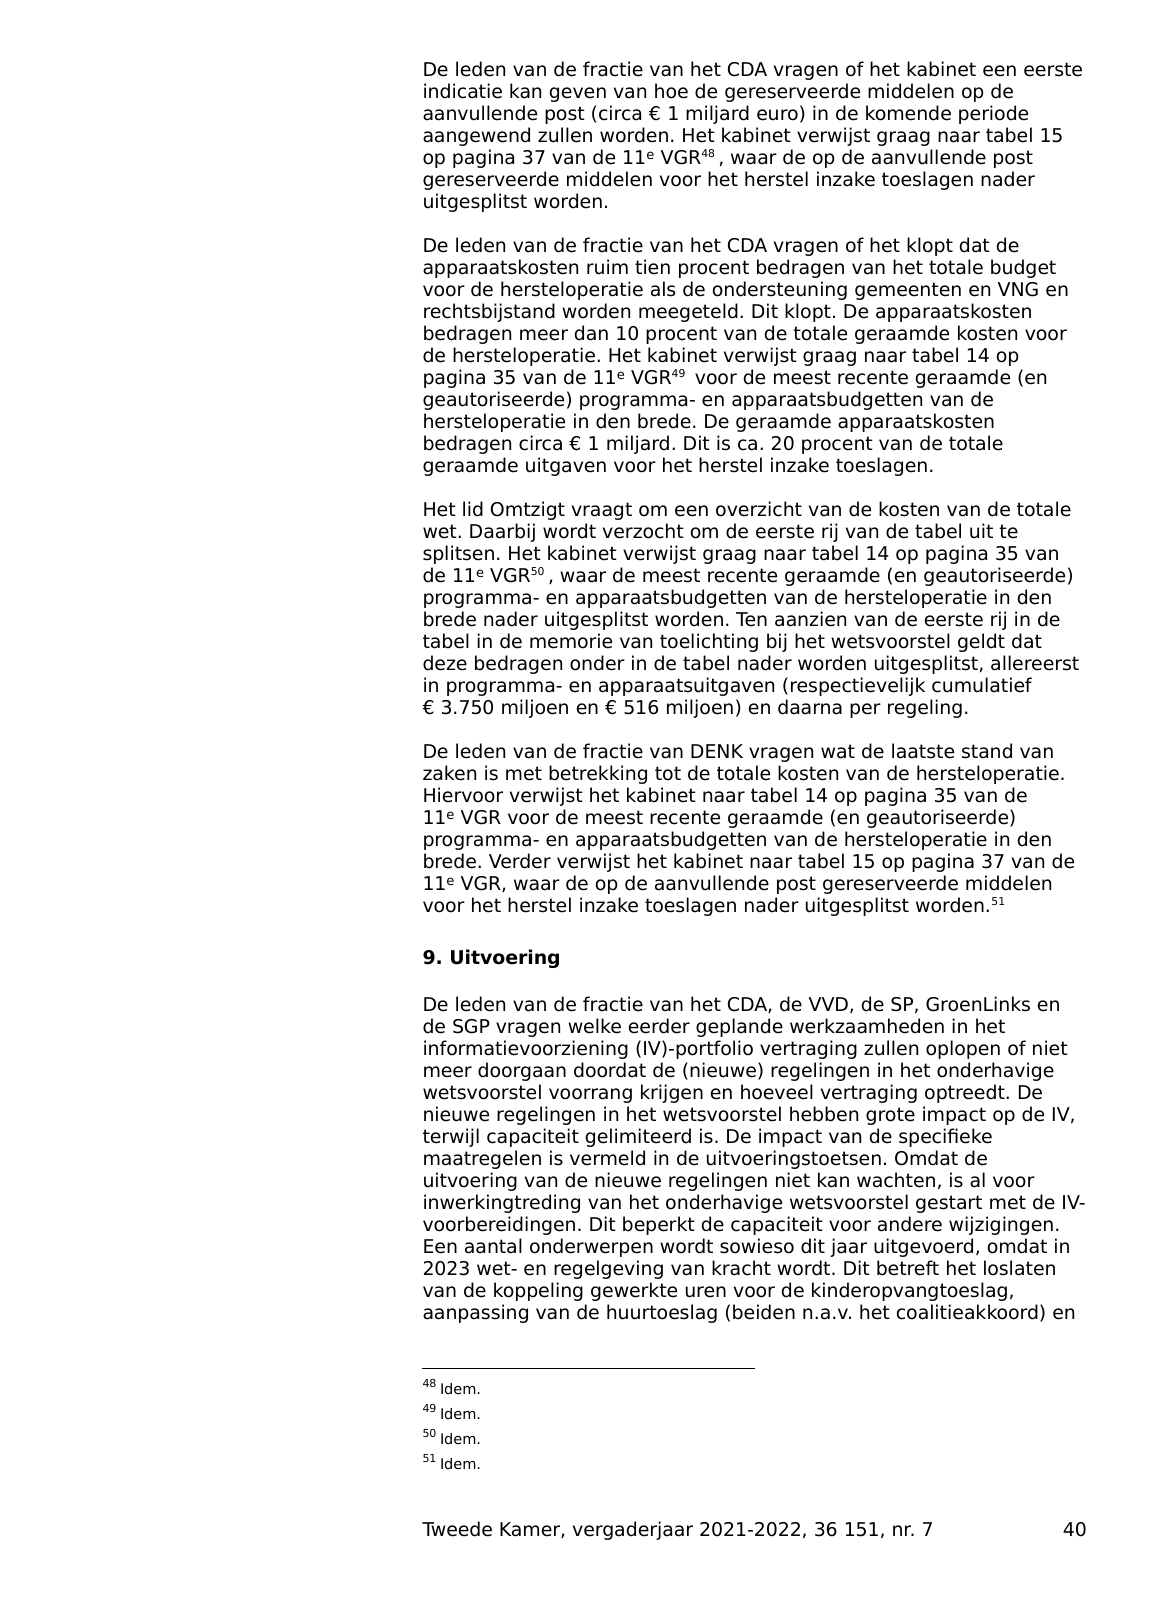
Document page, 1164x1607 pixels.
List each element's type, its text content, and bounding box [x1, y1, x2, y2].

text Idem. [422, 1377, 1087, 1399]
text Idem. [422, 1427, 1087, 1449]
subtitle 9. Uitvoering [422, 947, 1087, 969]
text De leden van de fractie van het CDA vragen of het kabinet een eerste indicatie kan geven van hoe de gereserveerde middelen op de aanvullende post (circa € 1 miljard euro) in de komende periode aangewend zullen worden. Het kabinet verwijst graag naar tabel 15 op pagina 37 van de 11e VGR, waar de op de aanvullende post gereserveerde middelen voor het herstel inzake toeslagen nader uitgesplitst worden. [422, 59, 1087, 213]
text De leden van de fractie van het CDA, de VVD, de SP, GroenLinks en de SGP vragen welke eerder geplande werkzaamheden in het informatievoorziening (IV)-portfolio vertraging zullen oplopen of niet meer doorgaan doordat de (nieuwe) regelingen in het onderhavige wetsvoorstel voorrang krijgen en hoeveel vertraging optreedt. De nieuwe regelingen in het wetsvoorstel hebben grote impact op de IV, terwijl capaciteit gelimiteerd is. De impact van de specifieke maatregelen is vermeld in de uitvoeringstoetsen. Omdat de uitvoering van de nieuwe regelingen niet kan wachten, is al voor inwerkingtreding van het onderhavige wetsvoorstel gestart met de IV-voorbereidingen. Dit beperkt de capaciteit voor andere wijzigingen. Een aantal onderwerpen wordt sowieso dit jaar uitgevoerd, omdat in 2023 wet- en regelgeving van kracht wordt. Dit betreft het loslaten van de koppeling gewerkte uren voor de kinderopvangtoeslag, aanpassing van de huurtoeslag (beiden n.a.v. het coalitieakkoord) en [422, 994, 1087, 1323]
text Idem. [422, 1402, 1087, 1424]
text De leden van de fractie van DENK vragen wat de laatste stand van zaken is met betrekking tot de totale kosten van de hersteloperatie. Hiervoor verwijst het kabinet naar tabel 14 op pagina 35 van de 11e VGR voor de meest recente geraamde (en geautoriseerde) programma- en apparaatsbudgetten van de hersteloperatie in den brede. Verder verwijst het kabinet naar tabel 15 op pagina 37 van de 11e VGR, waar de op de aanvullende post gereserveerde middelen voor het herstel inzake toeslagen nader uitgesplitst worden. [422, 741, 1087, 917]
text De leden van de fractie van het CDA vragen of het klopt dat de apparaatskosten ruim tien procent bedragen van het totale budget voor de hersteloperatie als de ondersteuning gemeenten en VNG en rechtsbijstand worden meegeteld. Dit klopt. De apparaatskosten bedragen meer dan 10 procent van de totale geraamde kosten voor de hersteloperatie. Het kabinet verwijst graag naar tabel 14 op pagina 35 van de 11e VGR voor de meest recente geraamde (en geautoriseerde) programma- en apparaatsbudgetten van de hersteloperatie in den brede. De geraamde apparaatskosten bedragen circa € 1 miljard. Dit is ca. 20 procent van de totale geraamde uitgaven voor het herstel inzake toeslagen. [422, 235, 1087, 477]
text Idem. [422, 1452, 1087, 1474]
text Het lid Omtzigt vraagt om een overzicht van de kosten van de totale wet. Daarbij wordt verzocht om de eerste rij van de tabel uit te splitsen. Het kabinet verwijst graag naar tabel 14 op pagina 35 van de 11e VGR, waar de meest recente geraamde (en geautoriseerde) programma- en apparaatsbudgetten van de hersteloperatie in den brede nader uitgesplitst worden. Ten aanzien van de eerste rij in de tabel in de memorie van toelichting bij het wetsvoorstel geldt dat deze bedragen onder in de tabel nader worden uitgesplitst, allereerst in programma- en apparaatsuitgaven (respectievelijk cumulatief € 3.750 miljoen en € 516 miljoen) en daarna per regeling. [422, 499, 1087, 719]
